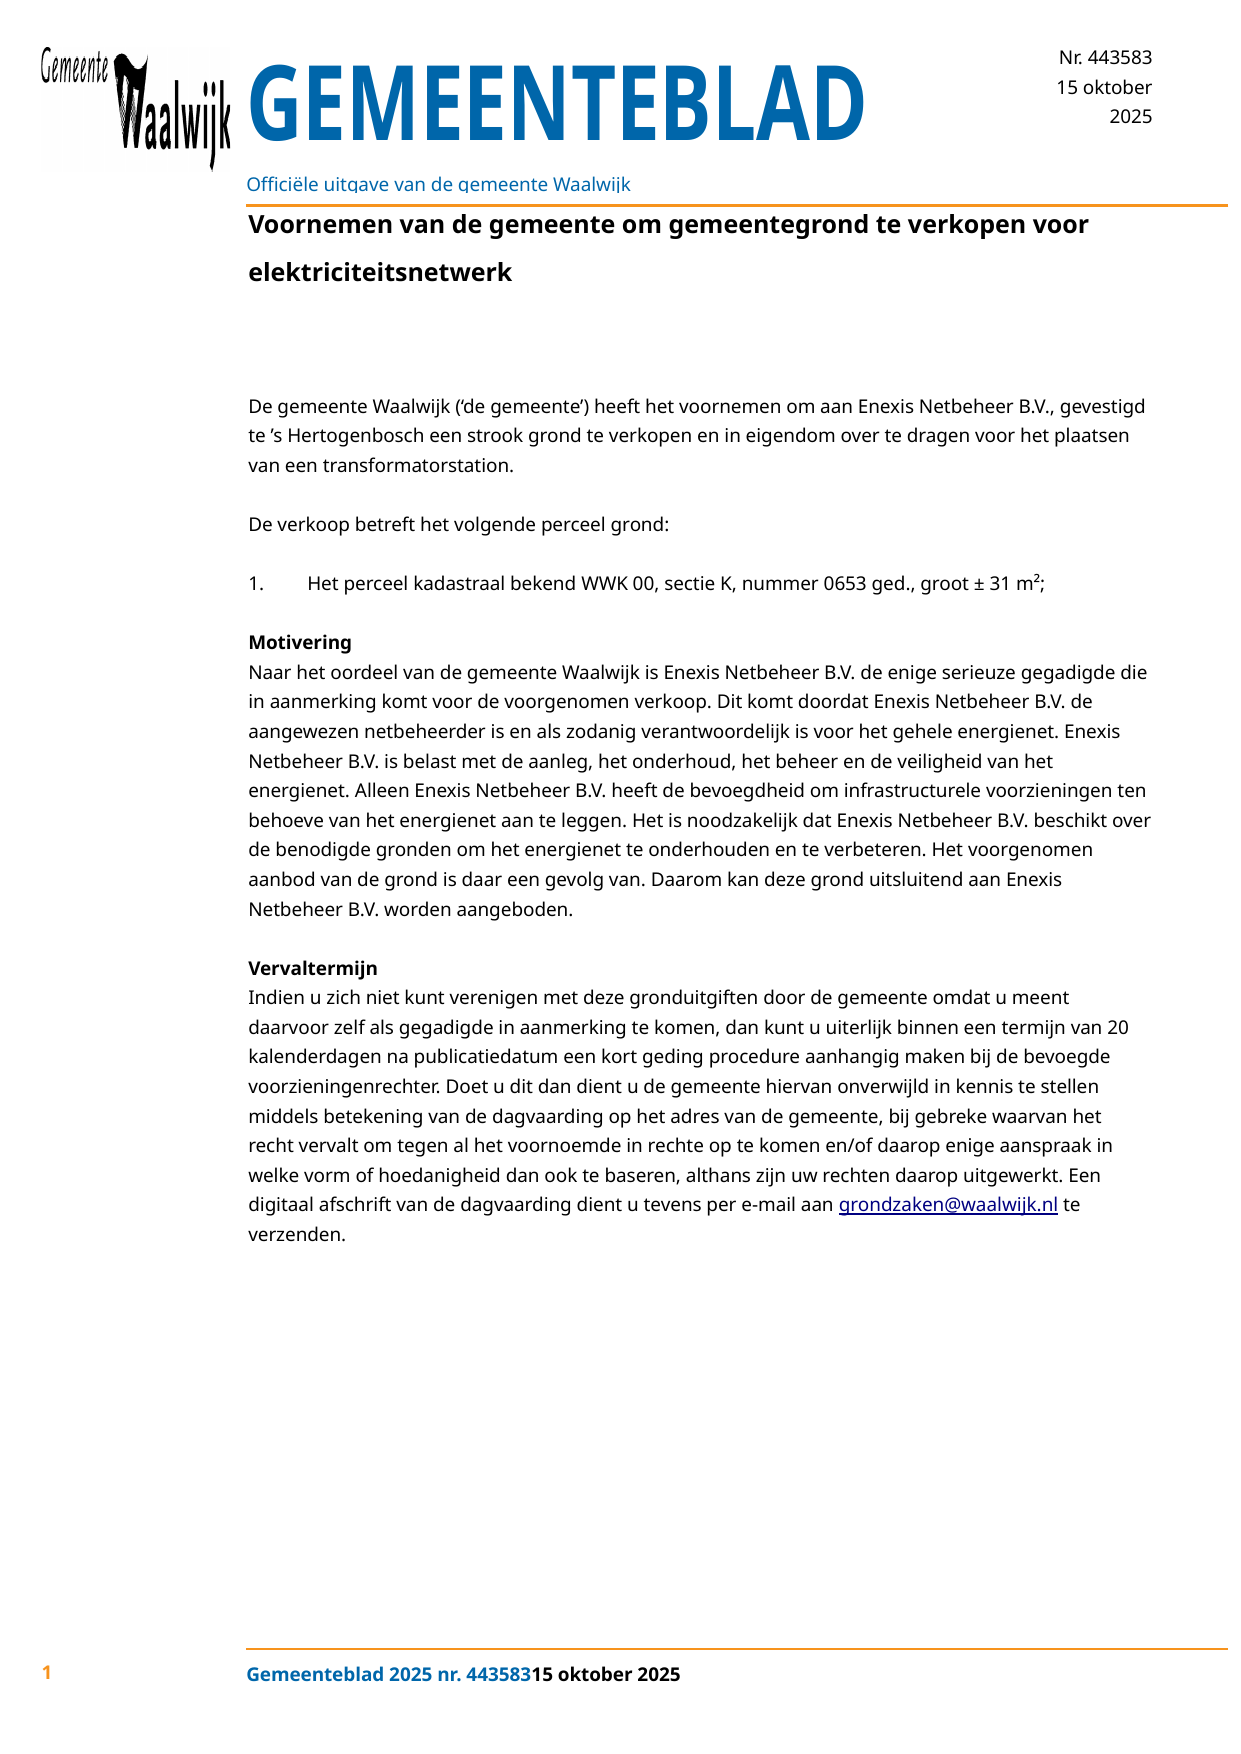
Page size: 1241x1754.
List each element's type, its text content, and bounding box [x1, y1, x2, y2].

picture [41, 47, 231, 172]
text De gemeente Waalwijk (‘de gemeente’) heeft het voornemen om aan Enexis Netbeheer B.V., gevestigd te ’s Hertogenbosch een strook grond te verkopen en in eigendom over te dragen voor het plaatsen van een transformatorstation. [248, 393, 1152, 478]
text Naar het oordeel van de gemeente Waalwijk is Enexis Netbeheer B.V. de enige serieuze gegadigde die in aanmerking komt voor de voorgenomen verkoop. Dit komt doordat Enexis Netbeheer B.V. de aangewezen netbeheerder is en als zodanig verantwoordelijk is voor het gehele energienet. Enexis Netbeheer B.V. is belast met de aanleg, het onderhoud, het beheer en de veiligheid van het energienet. Alleen Enexis Netbeheer B.V. heeft de bevoegdheid om infrastructurele voorzieningen ten behoeve van het energienet aan te leggen. Het is noodzakelijk dat Enexis Netbeheer B.V. beschikt over de benodigde gronden om het energienet te onderhouden en te verbeteren. Het voorgenomen aanbod van de grond is daar een gevolg van. Daarom kan deze grond uitsluitend aan Enexis Netbeheer B.V. worden aangeboden. [248, 659, 1152, 922]
text Vervaltermijn [248, 955, 1152, 981]
text De verkoop betreft het volgende perceel grond: [248, 511, 1152, 537]
list Het perceel kadastraal bekend WWK 00, sectie K, nummer 0653 ged., groot ± 31 m²; [248, 570, 1152, 596]
text Indien u zich niet kunt verenigen met deze gronduitgiften door de gemeente omdat u meent daarvoor zelf als gegadigde in aanmerking te komen, dan kunt u uiterlijk binnen een termijn van 20 kalenderdagen na publicatiedatum een kort geding procedure aanhangig maken bij de bevoegde voorzieningenrechter. Doet u dit dan dient u de gemeente hiervan onverwijld in kennis te stellen middels betekening van de dagvaarding op het adres van de gemeente, bij gebreke waarvan het recht vervalt om tegen al het voornoemde in rechte op te komen en/of daarop enige aanspraak in welke vorm of hoedanigheid dan ook te baseren, althans zijn uw rechten daarop uitgewerkt. Een digitaal afschrift van de dagvaarding dient u tevens per e-mail aan grondzaken@waalwijk.nl te verzenden. [248, 984, 1152, 1247]
text Motivering [248, 629, 1152, 655]
text Voornemen van de gemeente om gemeentegrond te verkopen voor elektriciteitsnetwerk [248, 207, 1152, 288]
